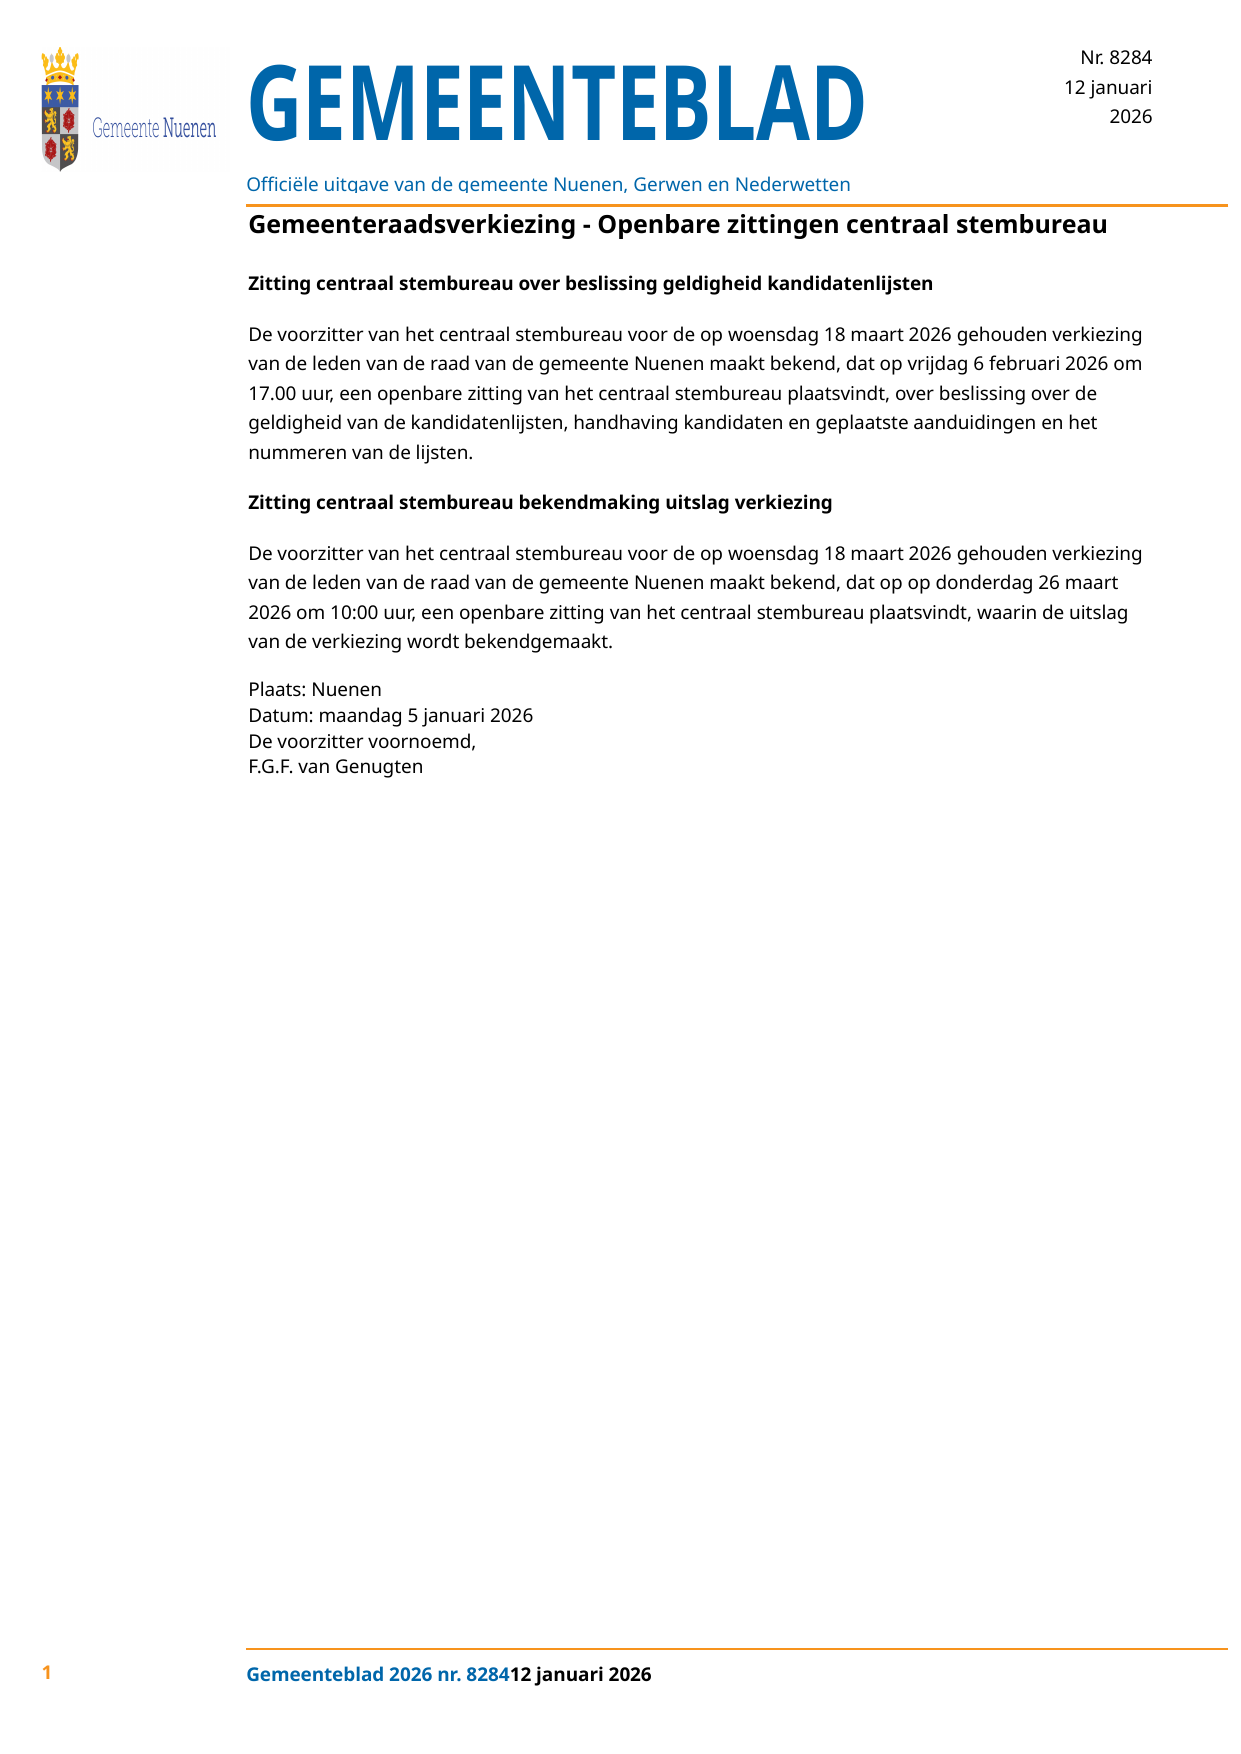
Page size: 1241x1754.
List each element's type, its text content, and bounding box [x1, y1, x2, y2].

text F.G.F. van Genugten [248, 754, 1152, 779]
text De voorzitter van het centraal stembureau voor de op woensdag 18 maart 2026 gehouden verkiezing van de leden van de raad van de gemeente Nuenen maakt bekend, dat op vrijdag 6 februari 2026 om 17.00 uur, een openbare zitting van het centraal stembureau plaatsvindt, over beslissing over de geldigheid van de kandidatenlijsten, handhaving kandidaten en geplaatste aanduidingen en het nummeren van de lijsten. [248, 321, 1152, 465]
text Datum: maandag 5 januari 2026 [248, 702, 1152, 728]
text Plaats: Nuenen [248, 676, 1152, 702]
text Zitting centraal stembureau bekendmaking uitslag verkiezing [248, 489, 1152, 515]
text De voorzitter van het centraal stembureau voor de op woensdag 18 maart 2026 gehouden verkiezing van de leden van de raad van de gemeente Nuenen maakt bekend, dat op op donderdag 26 maart 2026 om 10:00 uur, een openbare zitting van het centraal stembureau plaatsvindt, waarin de uitslag van de verkiezing wordt bekendgemaakt. [248, 540, 1152, 654]
text De voorzitter voornoemd, [248, 728, 1152, 754]
picture [41, 47, 231, 172]
text Gemeenteraadsverkiezing - Openbare zittingen centraal stembureau [248, 207, 1152, 241]
text Zitting centraal stembureau over beslissing geldigheid kandidatenlijsten [248, 270, 1152, 296]
